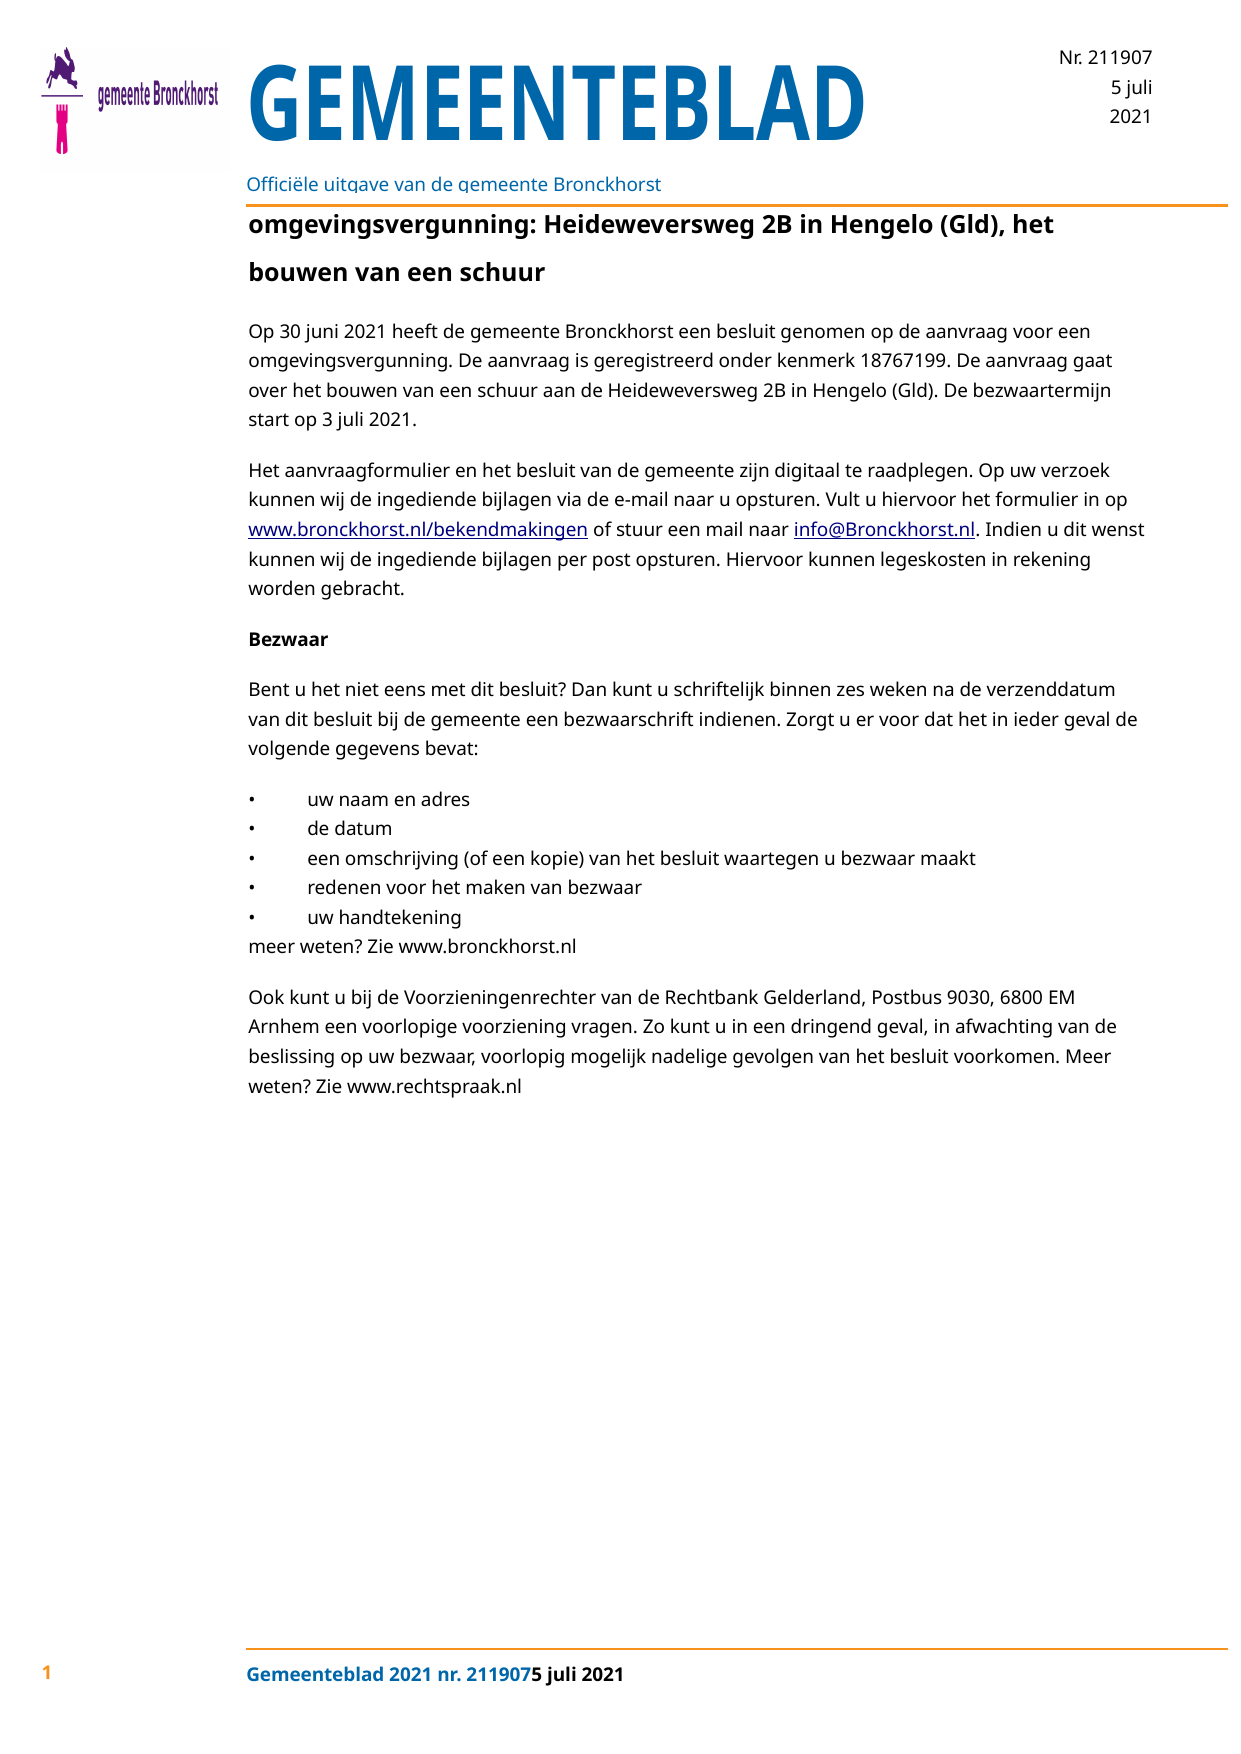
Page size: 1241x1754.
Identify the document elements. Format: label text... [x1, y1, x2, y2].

picture [41, 47, 231, 172]
text Het aanvraagformulier en het besluit van de gemeente zijn digitaal te raadplegen. Op uw verzoek kunnen wij de ingediende bijlagen via de e-mail naar u opsturen. Vult u hiervoor het formulier in op www.bronckhorst.nl/bekendmakingen of stuur een mail naar info@Bronckhorst.nl. Indien u dit wenst kunnen wij de ingediende bijlagen per post opsturen. Hiervoor kunnen legeskosten in rekening worden gebracht. [248, 457, 1152, 601]
list uw naam en adres [248, 786, 1152, 812]
text omgevingsvergunning: Heideweversweg 2B in Hengelo (Gld), het bouwen van een schuur [248, 207, 1152, 288]
text Ook kunt u bij de Voorzieningenrechter van de Rechtbank Gelderland, Postbus 9030, 6800 EM Arnhem een voorlopige voorziening vragen. Zo kunt u in een dringend geval, in afwachting van de beslissing op uw bezwaar, voorlopig mogelijk nadelige gevolgen van het besluit voorkomen. Meer weten? Zie www.rechtspraak.nl [248, 984, 1152, 1099]
list uw handtekening [248, 904, 1152, 930]
text Bent u het niet eens met dit besluit? Dan kunt u schriftelijk binnen zes weken na de verzenddatum van dit besluit bij de gemeente een bezwaarschrift indienen. Zorgt u er voor dat het in ieder geval de volgende gegevens bevat: [248, 676, 1152, 761]
text Op 30 juni 2021 heeft de gemeente Bronckhorst een besluit genomen op de aanvraag voor een omgevingsvergunning. De aanvraag is geregistreerd onder kenmerk 18767199. De aanvraag gaat over het bouwen van een schuur aan de Heideweversweg 2B in Hengelo (Gld). De bezwaartermijn start op 3 juli 2021. [248, 318, 1152, 432]
list de datum [248, 815, 1152, 841]
list redenen voor het maken van bezwaar [248, 874, 1152, 900]
text Bezwaar [248, 626, 1152, 652]
text meer weten? Zie www.bronckhorst.nl [248, 934, 1152, 959]
list een omschrijving (of een kopie) van het besluit waartegen u bezwaar maakt [248, 845, 1152, 871]
